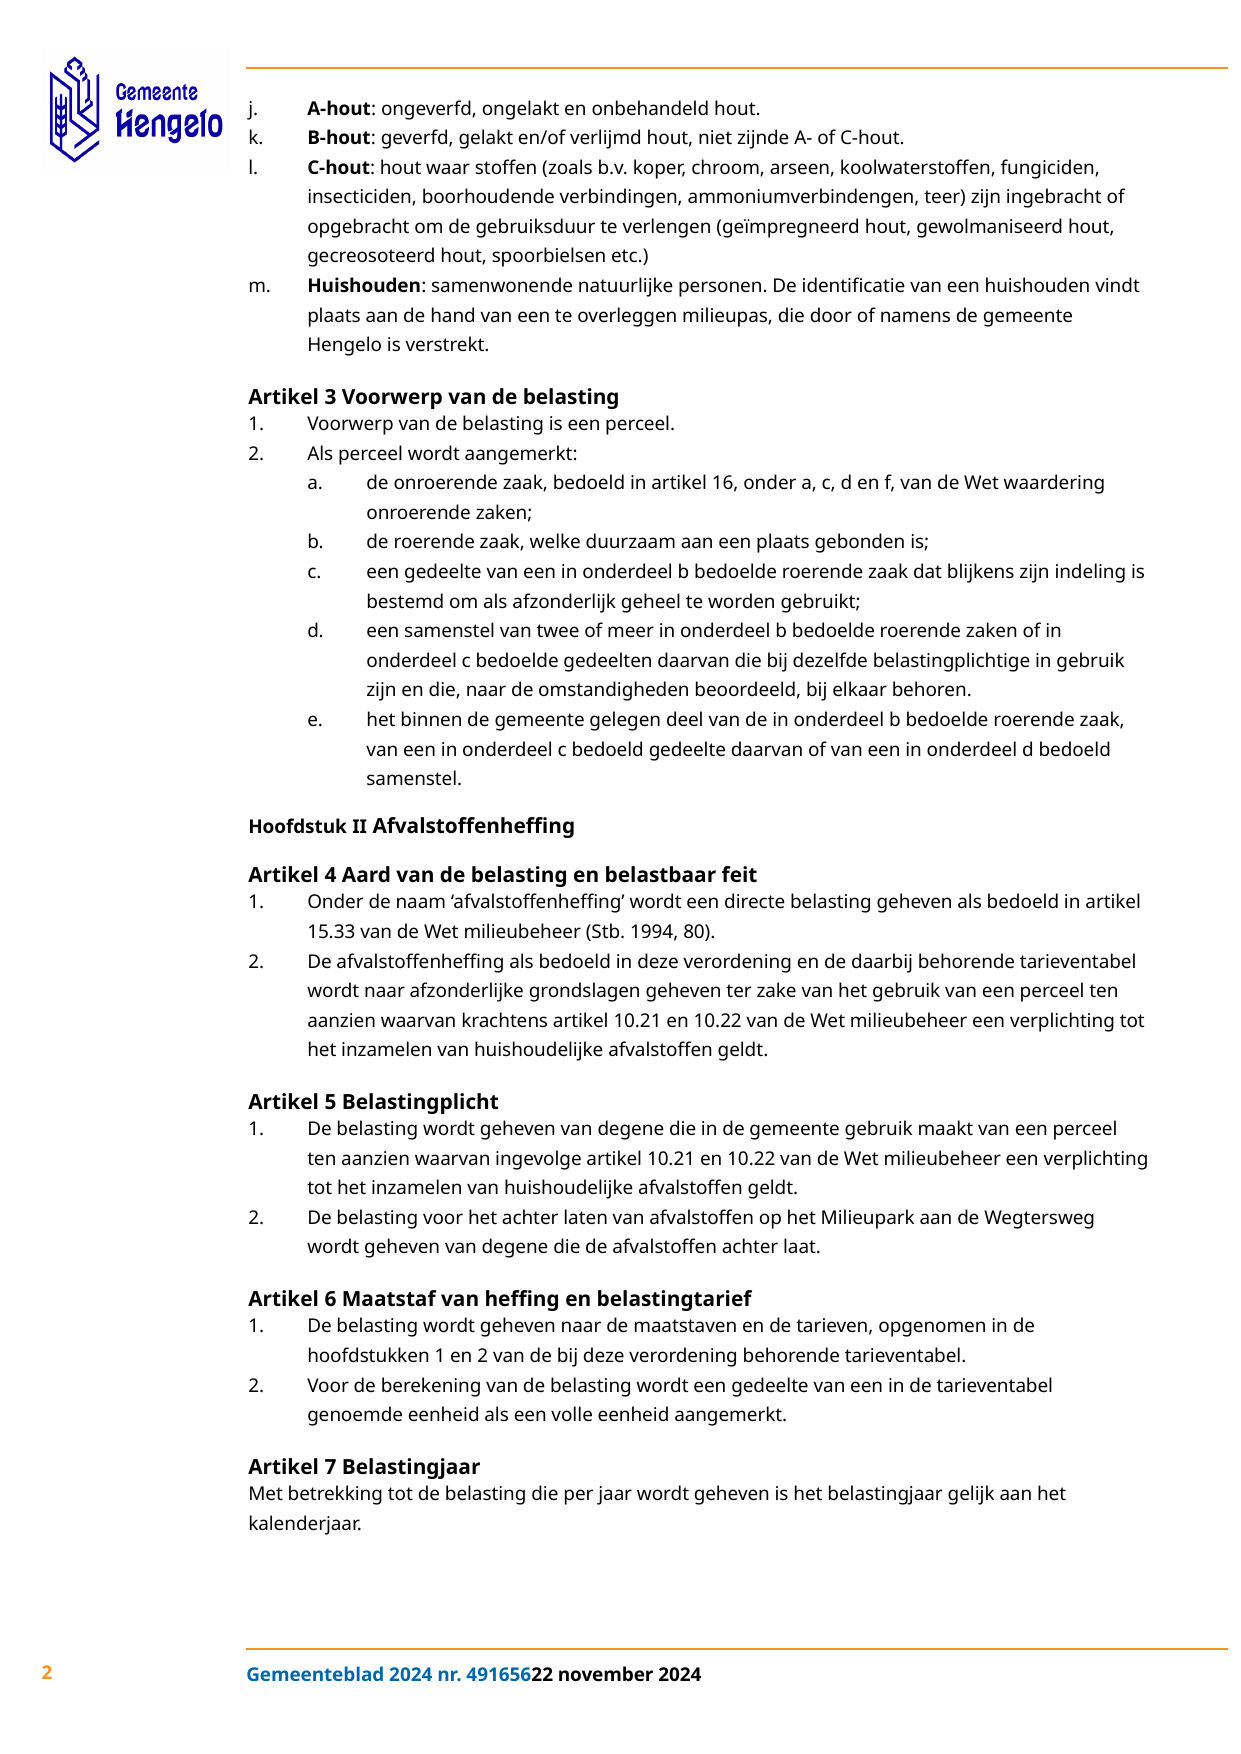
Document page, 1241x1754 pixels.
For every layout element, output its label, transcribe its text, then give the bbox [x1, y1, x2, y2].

list A-hout: ongeverfd, ongelakt en onbehandeld hout. [248, 95, 1152, 121]
list De belasting wordt geheven naar de maatstaven en de tarieven, opgenomen in de hoofdstukken 1 en 2 van de bij deze verordening behorende tarieventabel. [248, 1313, 1152, 1368]
list C-hout: hout waar stoffen (zoals b.v. koper, chroom, arseen, koolwaterstoffen, fungiciden, insecticiden, boorhoudende verbindingen, ammoniumverbindengen, teer) zijn ingebracht of opgebracht om de gebruiksduur te verlengen (geïmpregneerd hout, gewolmaniseerd hout, gecreosoteerd hout, spoorbielsen etc.) [248, 154, 1152, 268]
text Artikel 5 Belastingplicht [248, 1087, 1152, 1115]
list De belasting voor het achter laten van afvalstoffen op het Milieupark aan de Wegtersweg wordt geheven van degene die de afvalstoffen achter laat. [248, 1204, 1152, 1259]
list Voorwerp van de belasting is een perceel. [248, 410, 1152, 436]
list de onroerende zaak, bedoeld in artikel 16, onder a, c, d en f, van de Wet waardering onroerende zaken; [307, 469, 1152, 525]
text Artikel 3 Voorwerp van de belasting [248, 382, 1152, 410]
list De belasting wordt geheven van degene die in de gemeente gebruik maakt van een perceel ten aanzien waarvan ingevolge artikel 10.21 en 10.22 van de Wet milieubeheer een verplichting tot het inzamelen van huishoudelijke afvalstoffen geldt. [248, 1115, 1152, 1200]
text Artikel 4 Aard van de belasting en belastbaar feit [248, 860, 1152, 889]
list B-hout: geverfd, gelakt en/of verlijmd hout, niet zijnde A- of C-hout. [248, 124, 1152, 150]
list een gedeelte van een in onderdeel b bedoelde roerende zaak dat blijkens zijn indeling is bestemd om als afzonderlijk geheel te worden gebruikt; [307, 558, 1152, 613]
picture [41, 47, 231, 172]
list Huishouden: samenwonende natuurlijke personen. De identificatie van een huishouden vindt plaats aan de hand van een te overleggen milieupas, die door of namens de gemeente Hengelo is verstrekt. [248, 272, 1152, 357]
text Artikel 7 Belastingjaar [248, 1452, 1152, 1480]
list de roerende zaak, welke duurzaam aan een plaats gebonden is; [307, 529, 1152, 554]
text Met betrekking tot de belasting die per jaar wordt geheven is het belastingjaar gelijk aan het kalenderjaar. [248, 1480, 1152, 1536]
list een samenstel van twee of meer in onderdeel b bedoelde roerende zaken of in onderdeel c bedoelde gedeelten daarvan die bij dezelfde belastingplichtige in gebruik zijn en die, naar de omstandigheden beoordeeld, bij elkaar behoren. [307, 617, 1152, 702]
text Artikel 6 Maatstaf van heffing en belastingtarief [248, 1284, 1152, 1313]
text Hoofdstuk II Afvalstoffenheffing [248, 811, 1152, 839]
list Als perceel wordt aangemerkt: [248, 440, 1152, 466]
list Onder de naam ‘afvalstoffenheffing’ wordt een directe belasting geheven als bedoeld in artikel 15.33 van de Wet milieubeheer (Stb. 1994, 80). [248, 889, 1152, 944]
list het binnen de gemeente gelegen deel van de in onderdeel b bedoelde roerende zaak, van een in onderdeel c bedoeld gedeelte daarvan of van een in onderdeel d bedoeld samenstel. [307, 706, 1152, 791]
list De afvalstoffenheffing als bedoeld in deze verordening en de daarbij behorende tarieventabel wordt naar afzonderlijke grondslagen geheven ter zake van het gebruik van een perceel ten aanzien waarvan krachtens artikel 10.21 en 10.22 van de Wet milieubeheer een verplichting tot het inzamelen van huishoudelijke afvalstoffen geldt. [248, 948, 1152, 1062]
list Voor de berekening van de belasting wordt een gedeelte van een in de tarieventabel genoemde eenheid als een volle eenheid aangemerkt. [248, 1372, 1152, 1427]
